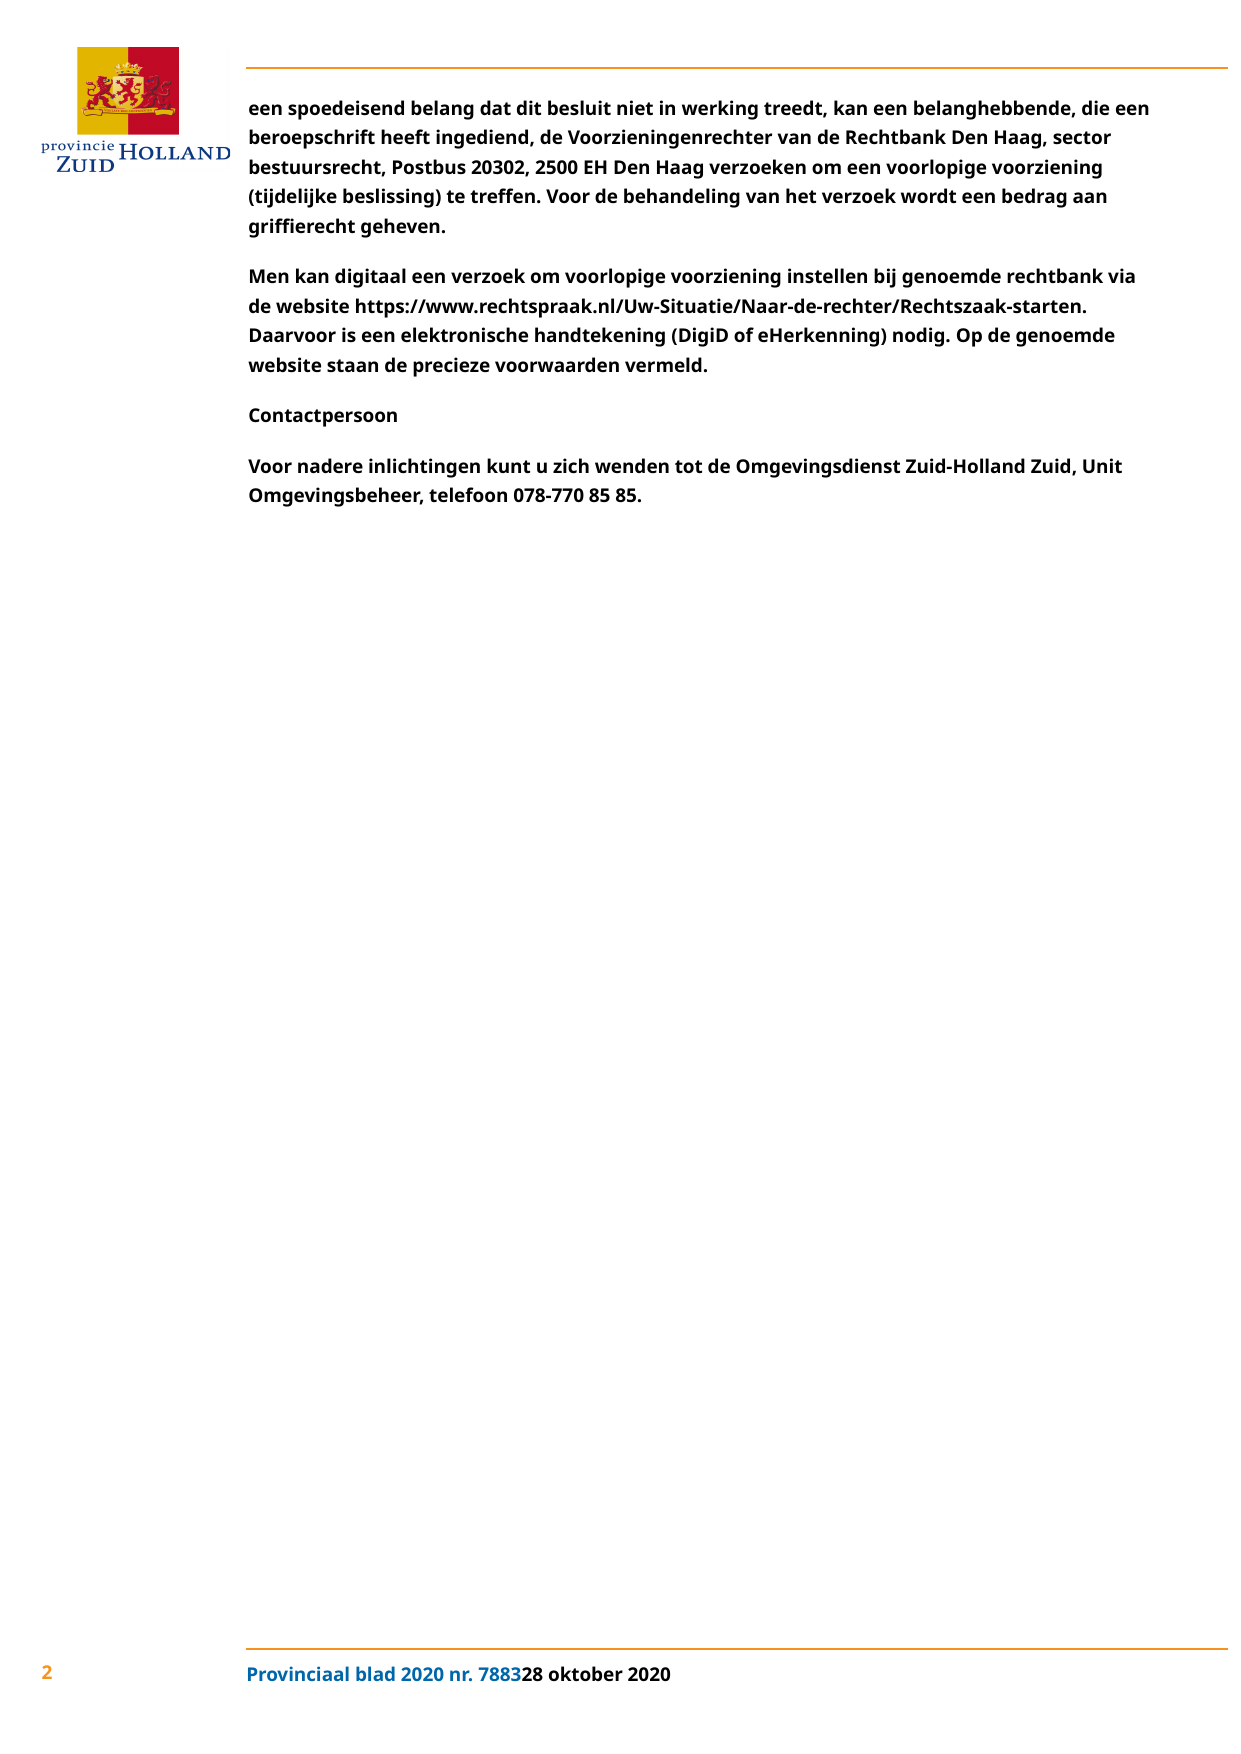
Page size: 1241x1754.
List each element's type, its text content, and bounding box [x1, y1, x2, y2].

picture [41, 47, 231, 172]
text Voor nadere inlichtingen kunt u zich wenden tot de Omgevingsdienst Zuid-Holland Zuid, Unit Omgevingsbeheer, telefoon 078-770 85 85. [248, 453, 1152, 508]
text Contactpersoon [248, 403, 1152, 428]
text een spoedeisend belang dat dit besluit niet in werking treedt, kan een belanghebbende, die een beroepschrift heeft ingediend, de Voorzieningenrechter van de Rechtbank Den Haag, sector bestuursrecht, Postbus 20302, 2500 EH Den Haag verzoeken om een voorlopige voorziening (tijdelijke beslissing) te treffen. Voor de behandeling van het verzoek wordt een bedrag aan griffierecht geheven. [248, 95, 1152, 239]
text Men kan digitaal een verzoek om voorlopige voorziening instellen bij genoemde rechtbank via de website https://www.rechtspraak.nl/Uw-Situatie/Naar-de-rechter/Rechtszaak-starten. Daarvoor is een elektronische handtekening (DigiD of eHerkenning) nodig. Op de genoemde website staan de precieze voorwaarden vermeld. [248, 263, 1152, 378]
